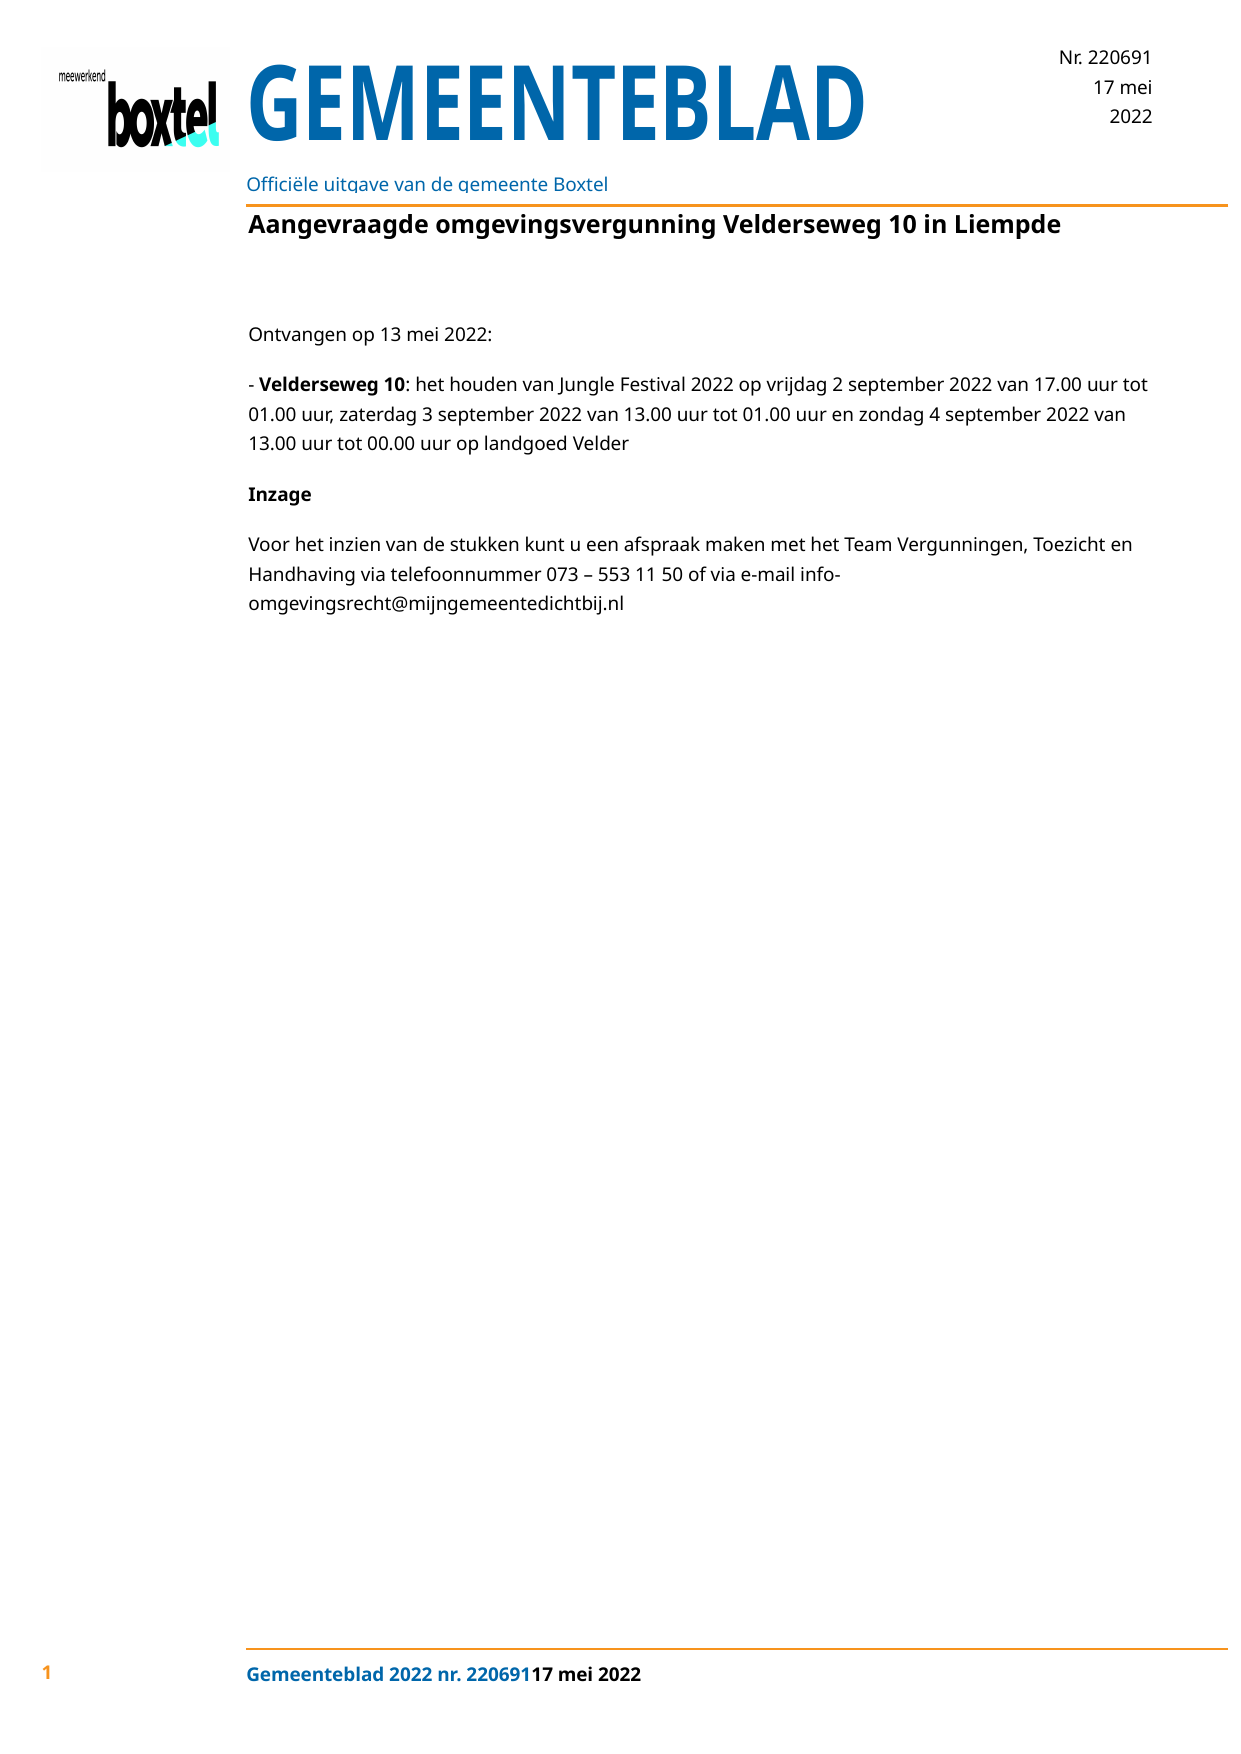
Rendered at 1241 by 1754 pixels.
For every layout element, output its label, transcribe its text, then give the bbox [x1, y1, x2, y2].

text Voor het inzien van de stukken kunt u een afspraak maken met het Team Vergunningen, Toezicht en Handhaving via telefoonnummer 073 – 553 11 50 of via e-mail info-omgevingsrecht@mijngemeentedichtbij.nl [248, 531, 1152, 616]
text Aangevraagde omgevingsvergunning Velderseweg 10 in Liempde [248, 207, 1152, 241]
picture [41, 47, 231, 172]
text Inzage [248, 481, 1152, 506]
text - Velderseweg 10: het houden van Jungle Festival 2022 op vrijdag 2 september 2022 van 17.00 uur tot 01.00 uur, zaterdag 3 september 2022 van 13.00 uur tot 01.00 uur en zondag 4 september 2022 van 13.00 uur tot 00.00 uur op landgoed Velder [248, 371, 1152, 456]
text Ontvangen op 13 mei 2022: [248, 321, 1152, 346]
